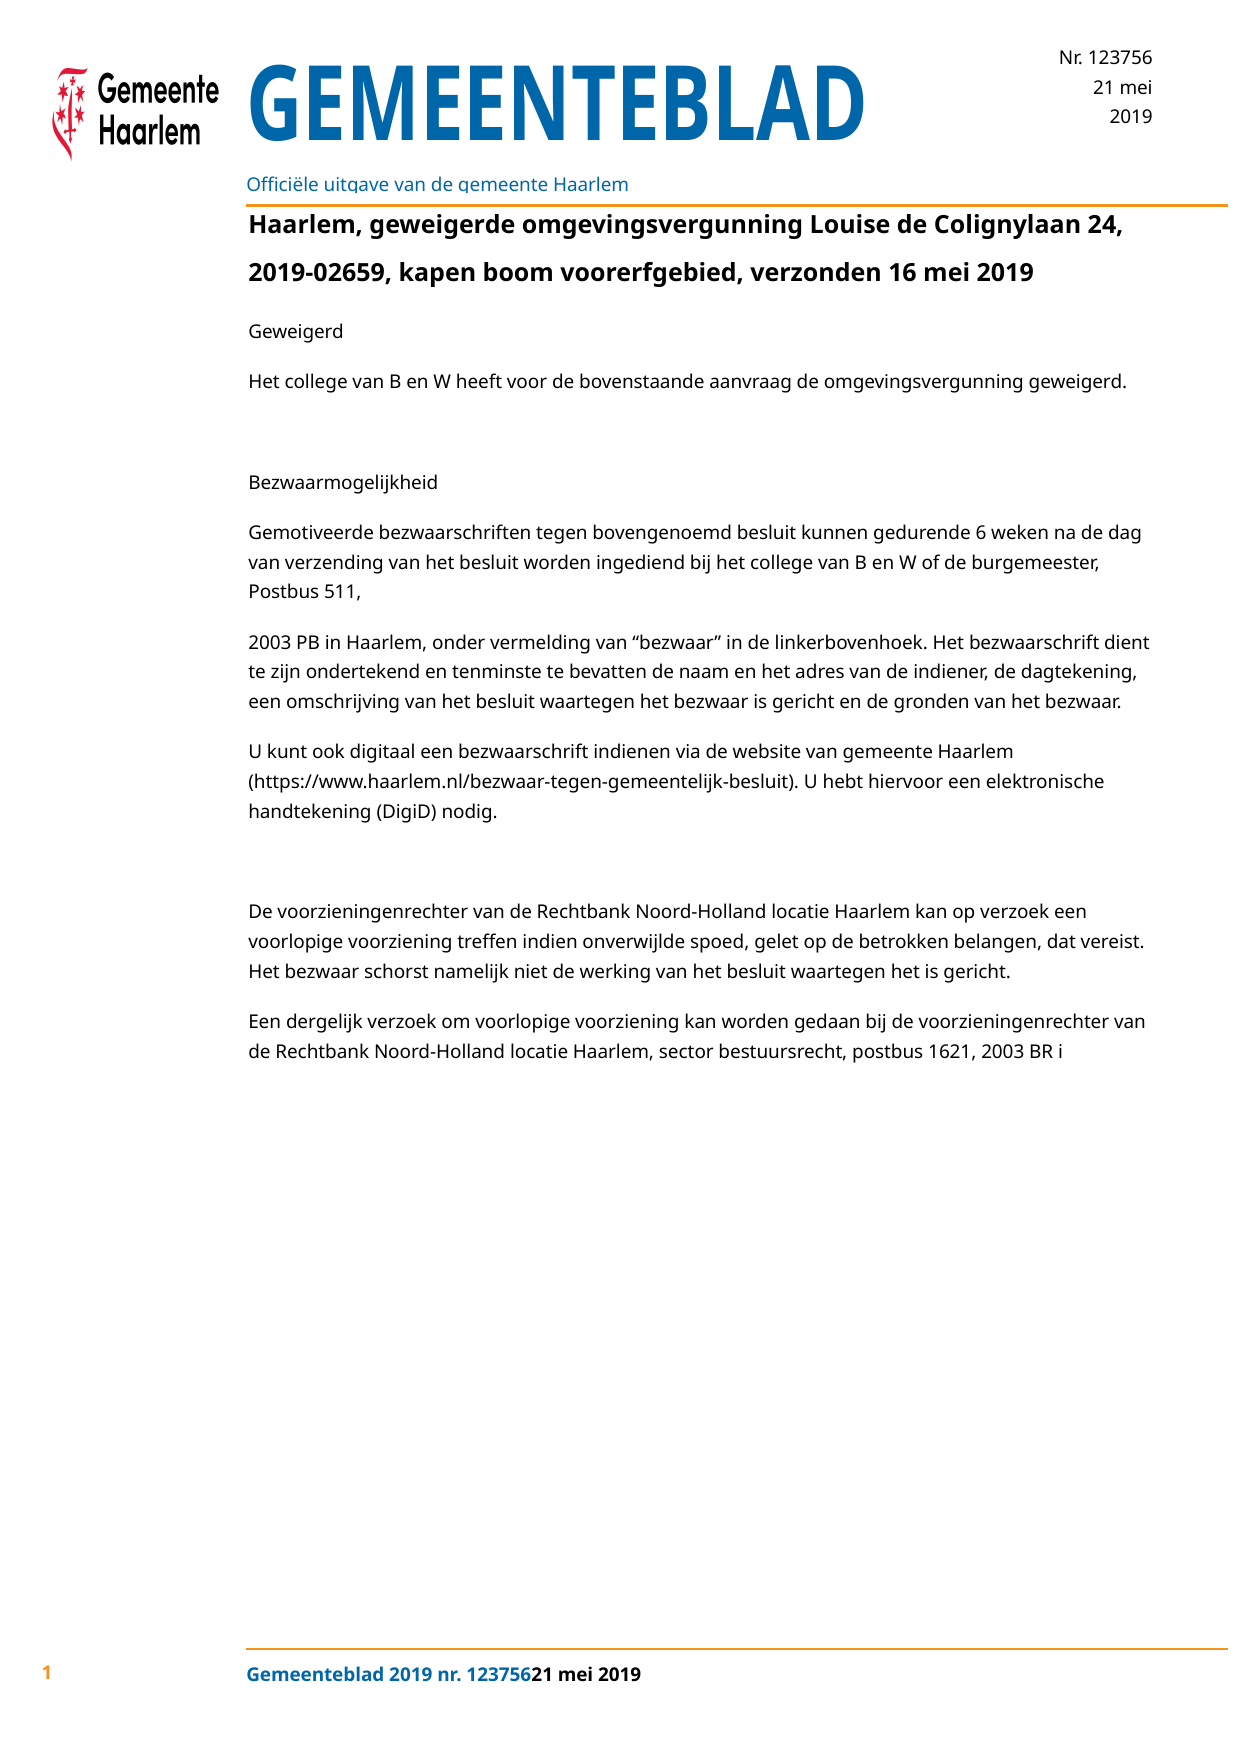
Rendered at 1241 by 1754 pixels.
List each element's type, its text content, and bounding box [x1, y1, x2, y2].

text U kunt ook digitaal een bezwaarschrift indienen via de website van gemeente Haarlem (https://www.haarlem.nl/bezwaar-tegen-gemeentelijk-besluit). U hebt hiervoor een elektronische handtekening (DigiD) nodig. [248, 739, 1152, 824]
text Een dergelijk verzoek om voorlopige voorziening kan worden gedaan bij de voorzieningenrechter van de Rechtbank Noord-Holland locatie Haarlem, sector bestuursrecht, postbus 1621, 2003 BR i [248, 1008, 1152, 1064]
text Het college van B en W heeft voor de bovenstaande aanvraag de omgevingsvergunning geweigerd. [248, 368, 1152, 394]
text Bezwaarmogelijkheid [248, 469, 1152, 495]
text De voorzieningenrechter van de Rechtbank Noord-Holland locatie Haarlem kan op verzoek een voorlopige voorziening treffen indien onverwijlde spoed, gelet op de betrokken belangen, dat vereist. Het bezwaar schorst namelijk niet de werking van het besluit waartegen het is gericht. [248, 899, 1152, 984]
picture [41, 47, 231, 172]
text Gemotiveerde bezwaarschriften tegen bovengenoemd besluit kunnen gedurende 6 weken na de dag van verzending van het besluit worden ingediend bij het college van B en W of de burgemeester, Postbus 511, [248, 519, 1152, 604]
text Haarlem, geweigerde omgevingsvergunning Louise de Colignylaan 24, 2019-02659, kapen boom voorerfgebied, verzonden 16 mei 2019 [248, 207, 1152, 288]
text Geweigerd [248, 318, 1152, 344]
text 2003 PB in Haarlem, onder vermelding van “bezwaar” in de linkerbovenhoek. Het bezwaarschrift dient te zijn ondertekend en tenminste te bevatten de naam en het adres van de indiener, de dagtekening, een omschrijving van het besluit waartegen het bezwaar is gericht en de gronden van het bezwaar. [248, 629, 1152, 714]
